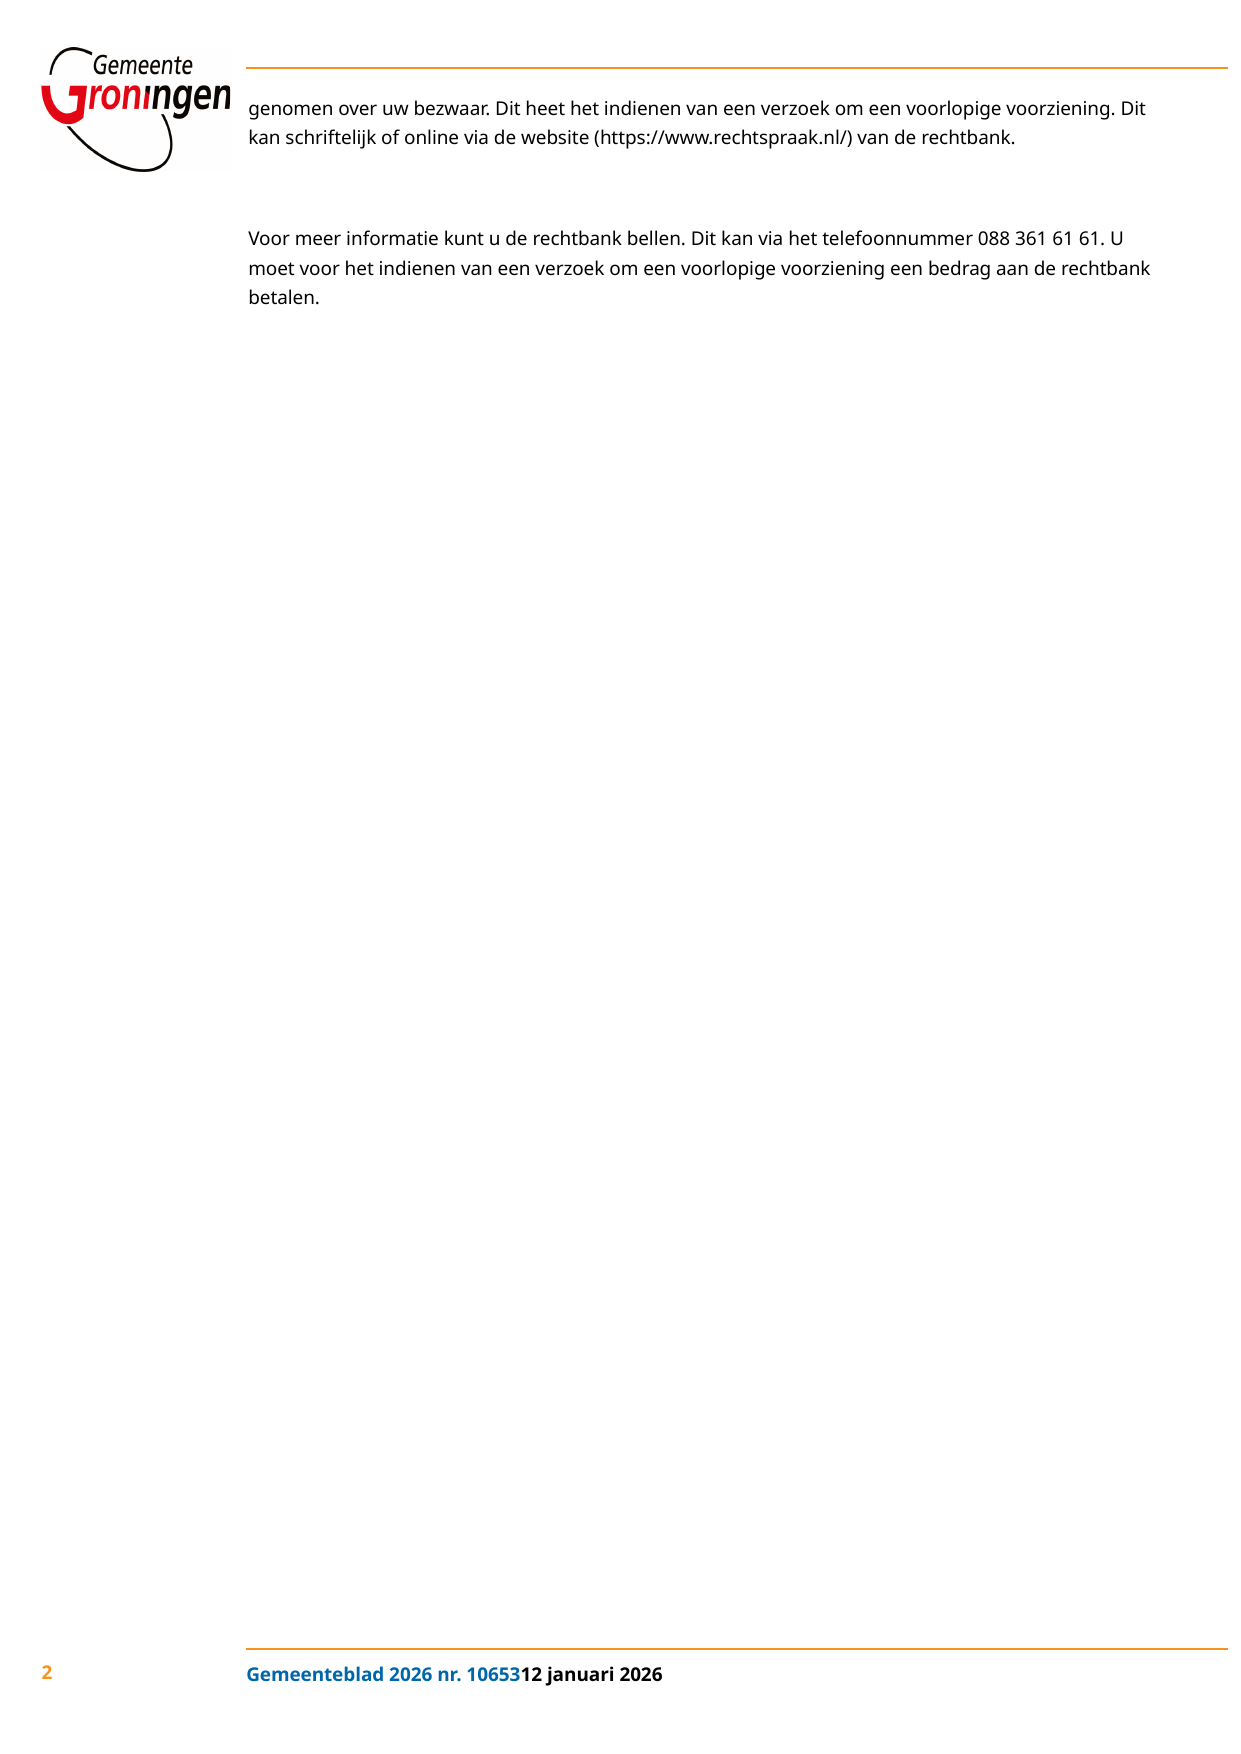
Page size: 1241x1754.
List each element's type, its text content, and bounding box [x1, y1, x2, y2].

text Voor meer informatie kunt u de rechtbank bellen. Dit kan via het telefoonnummer 088 361 61 61. U moet voor het indienen van een verzoek om een voorlopige voorziening een bedrag aan de rechtbank betalen. [248, 225, 1152, 310]
picture [41, 47, 231, 172]
text genomen over uw bezwaar. Dit heet het indienen van een verzoek om een voorlopige voorziening. Dit kan schriftelijk of online via de website (https://www.rechtspraak.nl/) van de rechtbank. [248, 95, 1152, 150]
